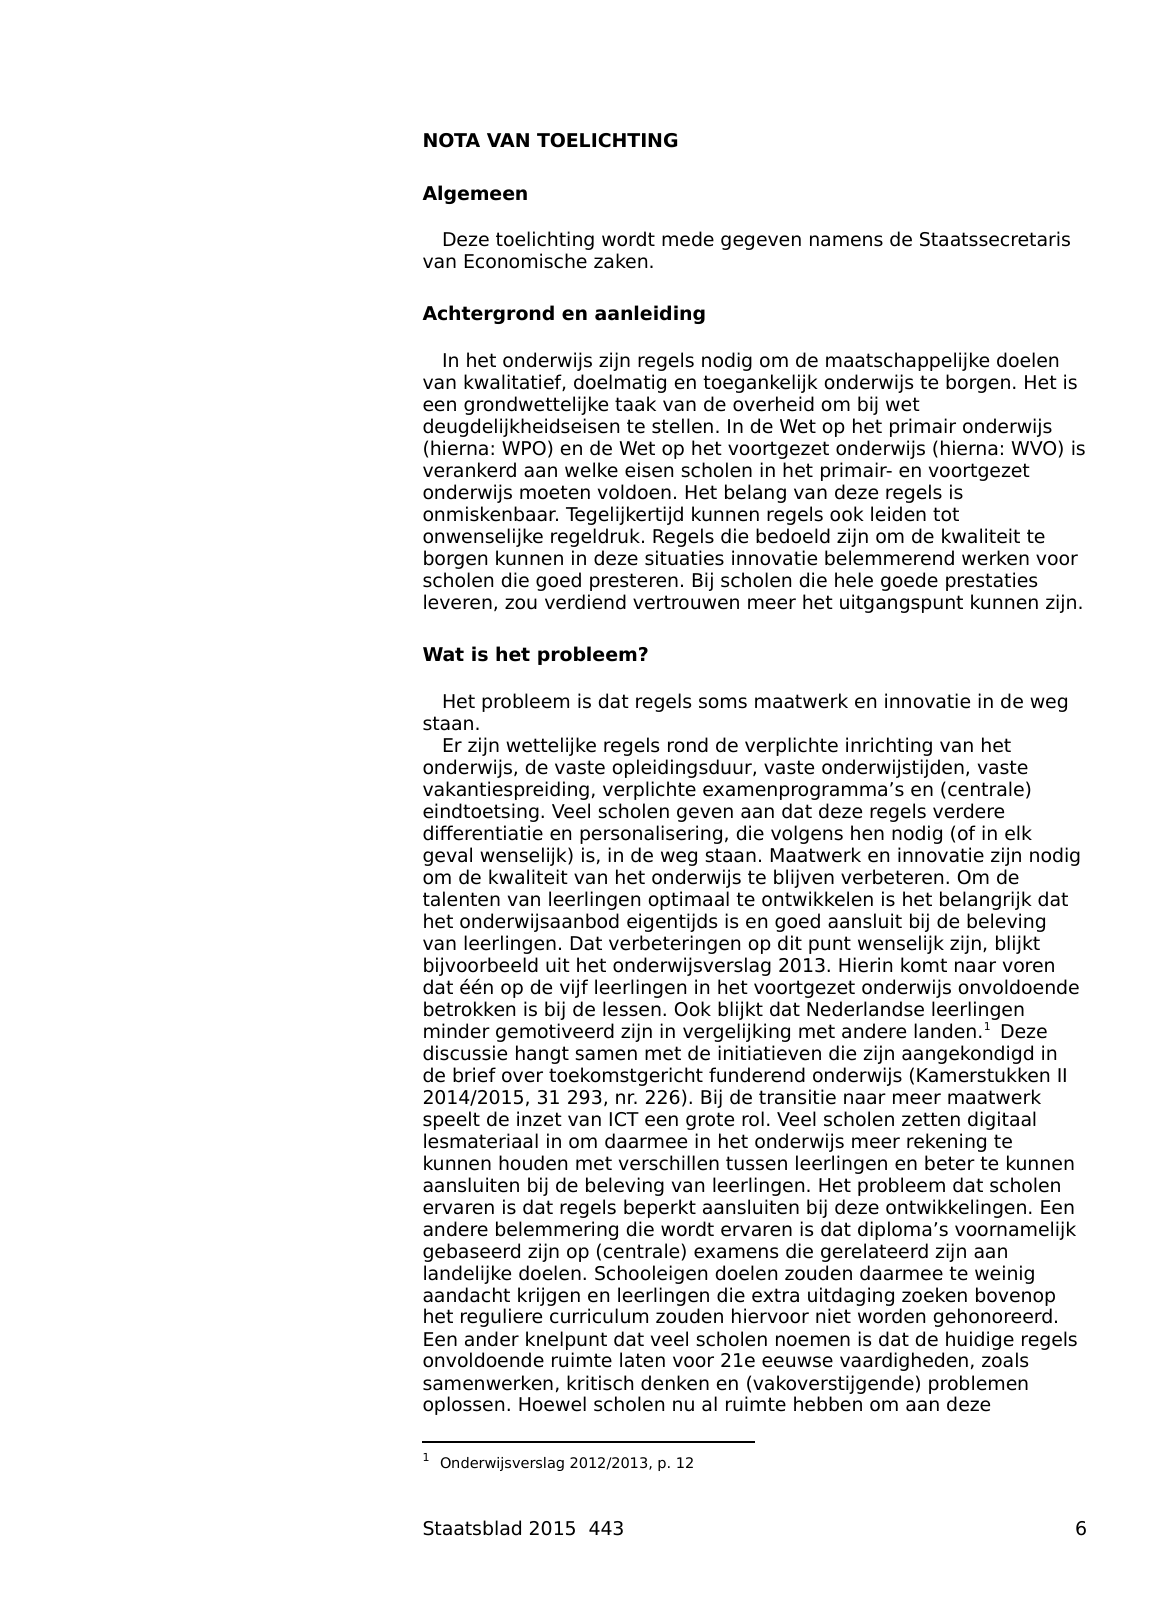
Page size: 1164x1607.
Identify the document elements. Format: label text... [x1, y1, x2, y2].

subtitle Achtergrond en aanleiding [422, 303, 1087, 325]
text Het probleem is dat regels soms maatwerk en innovatie in de weg staan. [422, 691, 1087, 735]
text Onderwijsverslag 2012/2013, p. 12 [422, 1451, 1087, 1473]
text Er zijn wettelijke regels rond de verplichte inrichting van het onderwijs, de vaste opleidingsduur, vaste onderwijstijden, vaste vakantiespreiding, verplichte examenprogramma’s en (centrale) eindtoetsing. Veel scholen geven aan dat deze regels verdere differentiatie en personalisering, die volgens hen nodig (of in elk geval wenselijk) is, in de weg staan. Maatwerk en innovatie zijn nodig om de kwaliteit van het onderwijs te blijven verbeteren. Om de talenten van leerlingen optimaal te ontwikkelen is het belangrijk dat het onderwijsaanbod eigentijds is en goed aansluit bij de beleving van leerlingen. Dat verbeteringen op dit punt wenselijk zijn, blijkt bijvoorbeeld uit het onderwijsverslag 2013. Hierin komt naar voren dat één op de vijf leerlingen in het voortgezet onderwijs onvoldoende betrokken is bij de lessen. Ook blijkt dat Nederlandse leerlingen minder gemotiveerd zijn in vergelijking met andere landen. Deze discussie hangt samen met de initiatieven die zijn aangekondigd in de brief over toekomstgericht funderend onderwijs (Kamerstukken II 2014/2015, 31 293, nr. 226). Bij de transitie naar meer maatwerk speelt de inzet van ICT een grote rol. Veel scholen zetten digitaal lesmateriaal in om daarmee in het onderwijs meer rekening te kunnen houden met verschillen tussen leerlingen en beter te kunnen aansluiten bij de beleving van leerlingen. Het probleem dat scholen ervaren is dat regels beperkt aansluiten bij deze ontwikkelingen. Een andere belemmering die wordt ervaren is dat diploma’s voornamelijk gebaseerd zijn op (centrale) examens die gerelateerd zijn aan landelijke doelen. Schooleigen doelen zouden daarmee te weinig aandacht krijgen en leerlingen die extra uitdaging zoeken bovenop het reguliere curriculum zouden hiervoor niet worden gehonoreerd. Een ander knelpunt dat veel scholen noemen is dat de huidige regels onvoldoende ruimte laten voor 21e eeuwse vaardigheden, zoals samenwerken, kritisch denken en (vakoverstijgende) problemen oplossen. Hoewel scholen nu al ruimte hebben om aan deze [422, 735, 1087, 1416]
subtitle Wat is het probleem? [422, 644, 1087, 666]
subtitle Algemeen [422, 182, 1087, 204]
subtitle NOTA VAN TOELICHTING [422, 130, 1087, 152]
text Deze toelichting wordt mede gegeven namens de Staatssecretaris van Economische zaken. [422, 229, 1087, 273]
text In het onderwijs zijn regels nodig om de maatschappelijke doelen van kwalitatief, doelmatig en toegankelijk onderwijs te borgen. Het is een grondwettelijke taak van de overheid om bij wet deugdelijkheidseisen te stellen. In de Wet op het primair onderwijs (hierna: WPO) en de Wet op het voortgezet onderwijs (hierna: WVO) is verankerd aan welke eisen scholen in het primair- en voortgezet onderwijs moeten voldoen. Het belang van deze regels is onmiskenbaar. Tegelijkertijd kunnen regels ook leiden tot onwenselijke regeldruk. Regels die bedoeld zijn om de kwaliteit te borgen kunnen in deze situaties innovatie belemmerend werken voor scholen die goed presteren. Bij scholen die hele goede prestaties leveren, zou verdiend vertrouwen meer het uitgangspunt kunnen zijn. [422, 350, 1087, 614]
